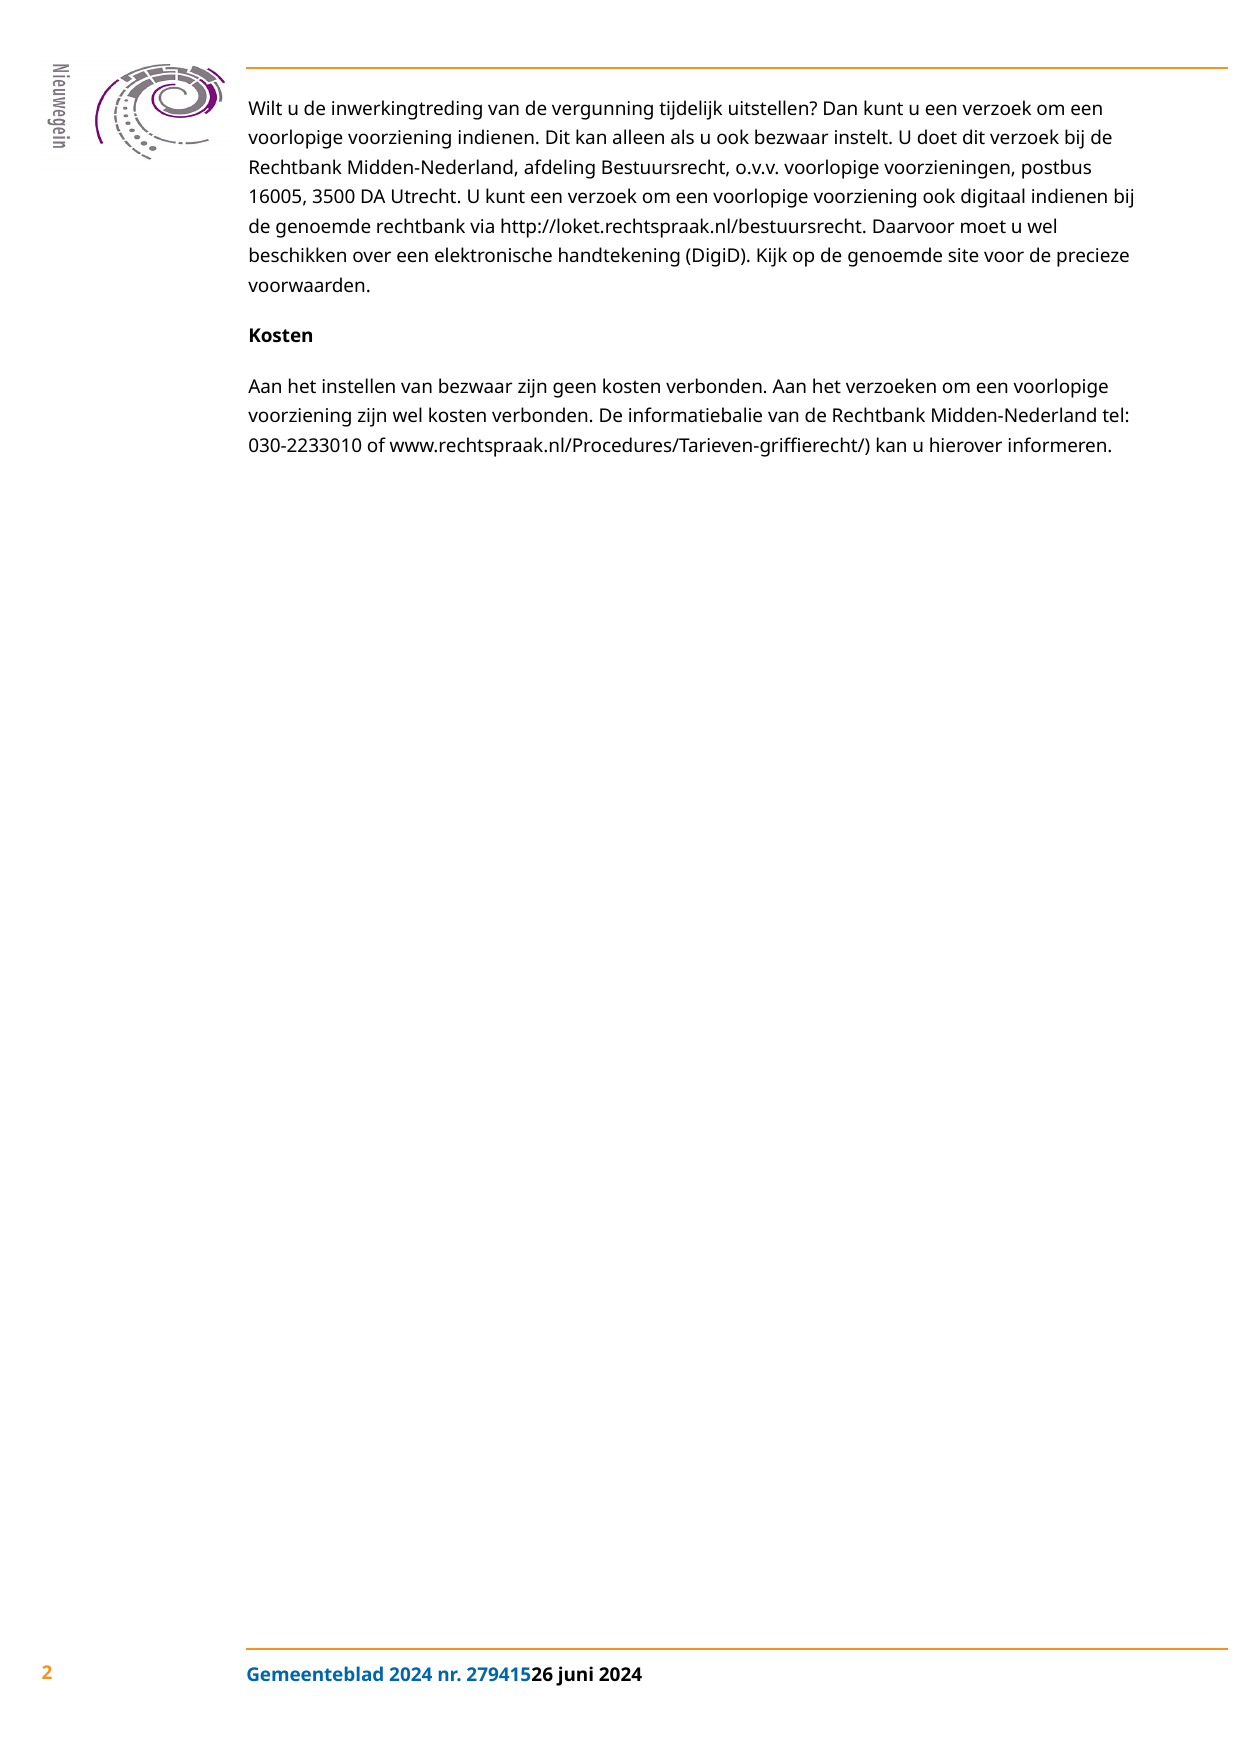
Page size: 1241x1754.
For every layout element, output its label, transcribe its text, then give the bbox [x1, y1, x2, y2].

text Aan het instellen van bezwaar zijn geen kosten verbonden. Aan het verzoeken om een voorlopige voorziening zijn wel kosten verbonden. De informatiebalie van de Rechtbank Midden-Nederland tel: 030-2233010 of www.rechtspraak.nl/Procedures/Tarieven-griffierecht/) kan u hierover informeren. [248, 373, 1152, 458]
text Wilt u de inwerkingtreding van de vergunning tijdelijk uitstellen? Dan kunt u een verzoek om een voorlopige voorziening indienen. Dit kan alleen als u ook bezwaar instelt. U doet dit verzoek bij de Rechtbank Midden-Nederland, afdeling Bestuursrecht, o.v.v. voorlopige voorzieningen, postbus 16005, 3500 DA Utrecht. U kunt een verzoek om een voorlopige voorziening ook digitaal indienen bij de genoemde rechtbank via http://loket.rechtspraak.nl/bestuursrecht. Daarvoor moet u wel beschikken over een elektronische handtekening (DigiD). Kijk op de genoemde site voor de precieze voorwaarden. [248, 95, 1152, 298]
picture [41, 47, 231, 172]
text Kosten [248, 323, 1152, 348]
